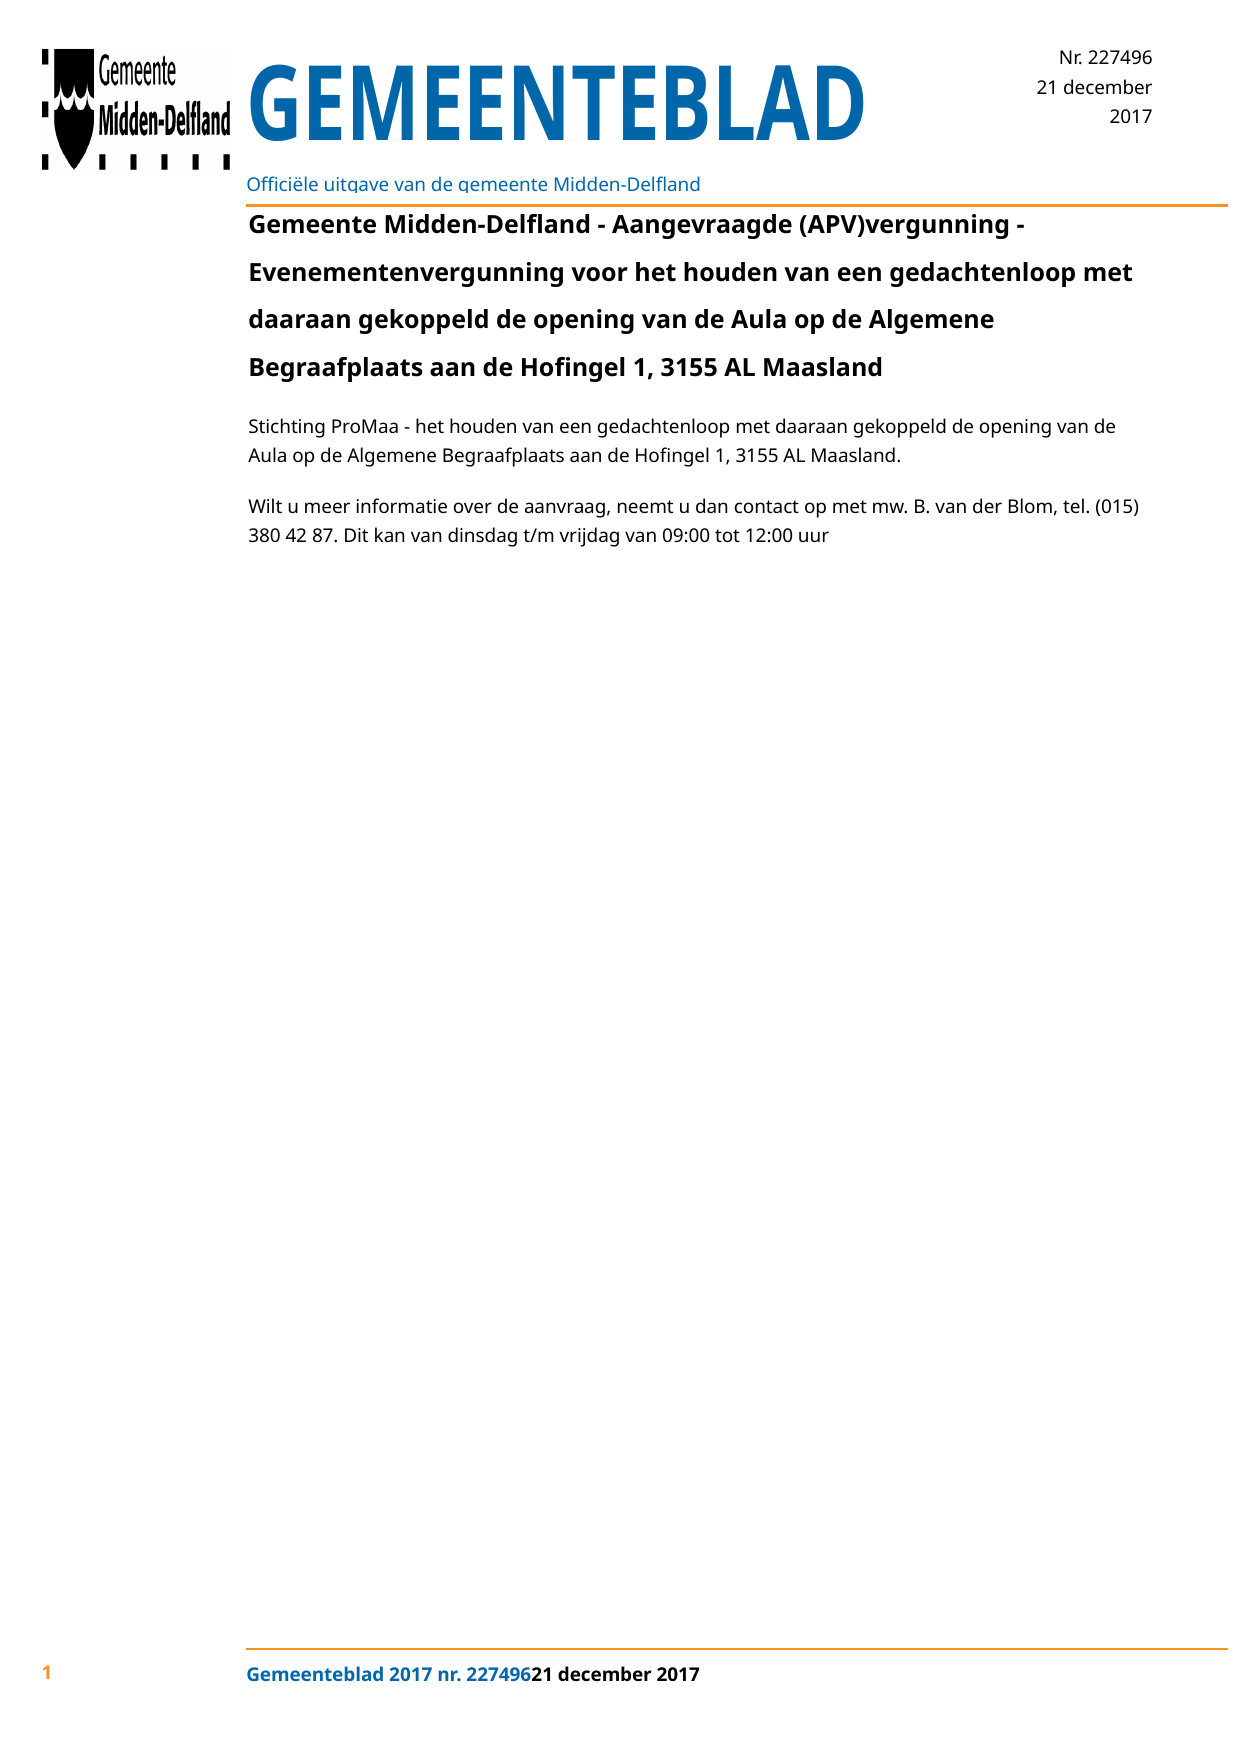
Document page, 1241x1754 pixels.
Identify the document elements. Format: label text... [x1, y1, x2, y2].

text Stichting ProMaa - het houden van een gedachtenloop met daaraan gekoppeld de opening van de Aula op de Algemene Begraafplaats aan de Hofingel 1, 3155 AL Maasland. [248, 413, 1152, 468]
picture [41, 47, 231, 172]
text Gemeente Midden-Delfland - Aangevraagde (APV)vergunning - Evenementenvergunning voor het houden van een gedachtenloop met daaraan gekoppeld de opening van de Aula op de Algemene Begraafplaats aan de Hofingel 1, 3155 AL Maasland [248, 207, 1152, 384]
text Wilt u meer informatie over de aanvraag, neemt u dan contact op met mw. B. van der Blom, tel. (015) 380 42 87. Dit kan van dinsdag t/m vrijdag van 09:00 tot 12:00 uur [248, 493, 1152, 548]
